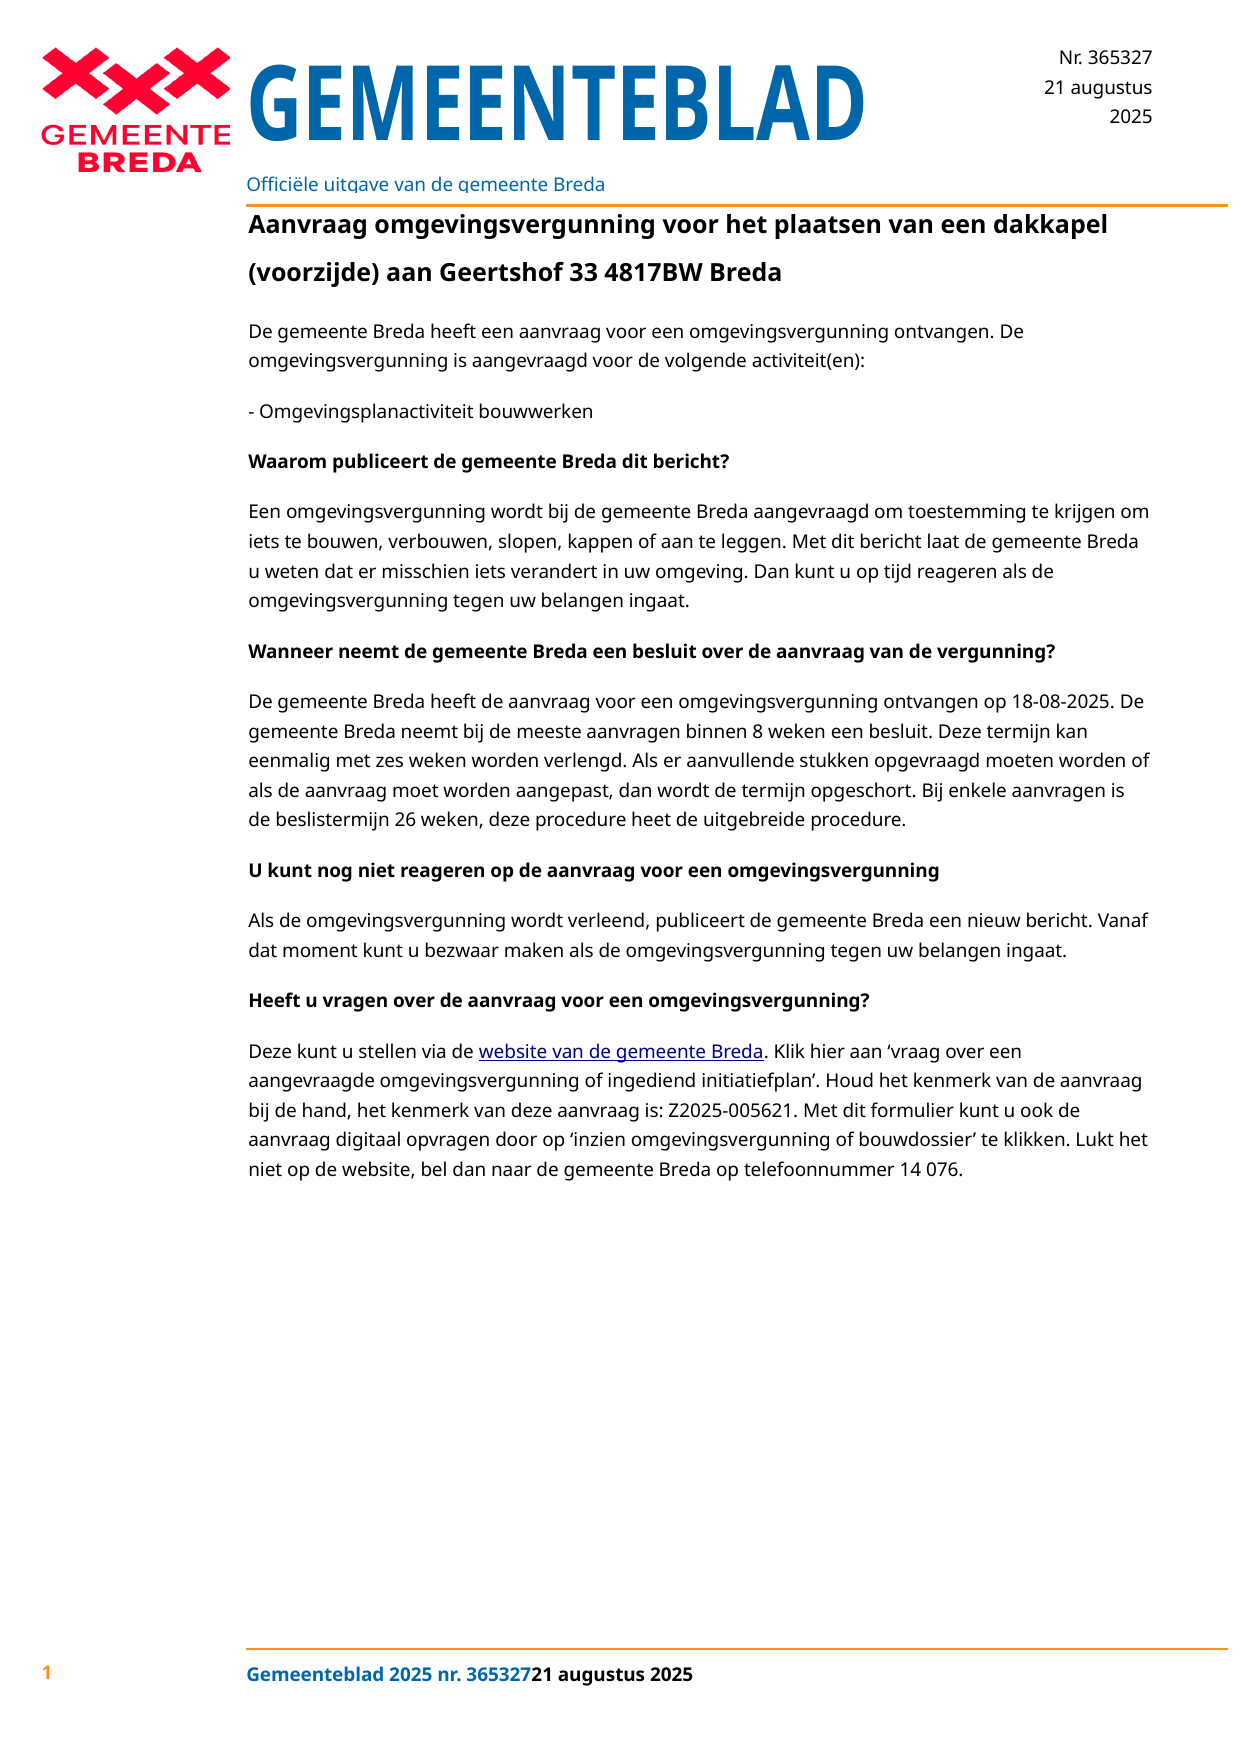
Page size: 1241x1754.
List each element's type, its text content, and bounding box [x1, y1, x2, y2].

text Wanneer neemt de gemeente Breda een besluit over de aanvraag van de vergunning? [248, 638, 1152, 664]
text Een omgevingsvergunning wordt bij de gemeente Breda aangevraagd om toestemming te krijgen om iets te bouwen, verbouwen, slopen, kappen of aan te leggen. Met dit bericht laat de gemeente Breda u weten dat er misschien iets verandert in uw omgeving. Dan kunt u op tijd reageren als de omgevingsvergunning tegen uw belangen ingaat. [248, 499, 1152, 613]
text U kunt nog niet reageren op de aanvraag voor een omgevingsvergunning [248, 857, 1152, 883]
text Heeft u vragen over de aanvraag voor een omgevingsvergunning? [248, 987, 1152, 1013]
text Deze kunt u stellen via de website van de gemeente Breda. Klik hier aan ‘vraag over een aangevraagde omgevingsvergunning of ingediend initiatiefplan’. Houd het kenmerk van de aanvraag bij de hand, het kenmerk van deze aanvraag is: Z2025-005621. Met dit formulier kunt u ook de aanvraag digitaal opvragen door op ‘inzien omgevingsvergunning of bouwdossier’ te klikken. Lukt het niet op de website, bel dan naar de gemeente Breda op telefoonnummer 14 076. [248, 1038, 1152, 1182]
text - Omgevingsplanactiviteit bouwwerken [248, 398, 1152, 424]
text Aanvraag omgevingsvergunning voor het plaatsen van een dakkapel (voorzijde) aan Geertshof 33 4817BW Breda [248, 207, 1152, 288]
text De gemeente Breda heeft een aanvraag voor een omgevingsvergunning ontvangen. De omgevingsvergunning is aangevraagd voor de volgende activiteit(en): [248, 318, 1152, 373]
picture [41, 47, 231, 172]
text De gemeente Breda heeft de aanvraag voor een omgevingsvergunning ontvangen op 18-08-2025. De gemeente Breda neemt bij de meeste aanvragen binnen 8 weken een besluit. Deze termijn kan eenmalig met zes weken worden verlengd. Als er aanvullende stukken opgevraagd moeten worden of als de aanvraag moet worden aangepast, dan wordt de termijn opgeschort. Bij enkele aanvragen is de beslistermijn 26 weken, deze procedure heet de uitgebreide procedure. [248, 688, 1152, 832]
text Waarom publiceert de gemeente Breda dit bericht? [248, 448, 1152, 474]
text Als de omgevingsvergunning wordt verleend, publiceert de gemeente Breda een nieuw bericht. Vanaf dat moment kunt u bezwaar maken als de omgevingsvergunning tegen uw belangen ingaat. [248, 907, 1152, 963]
